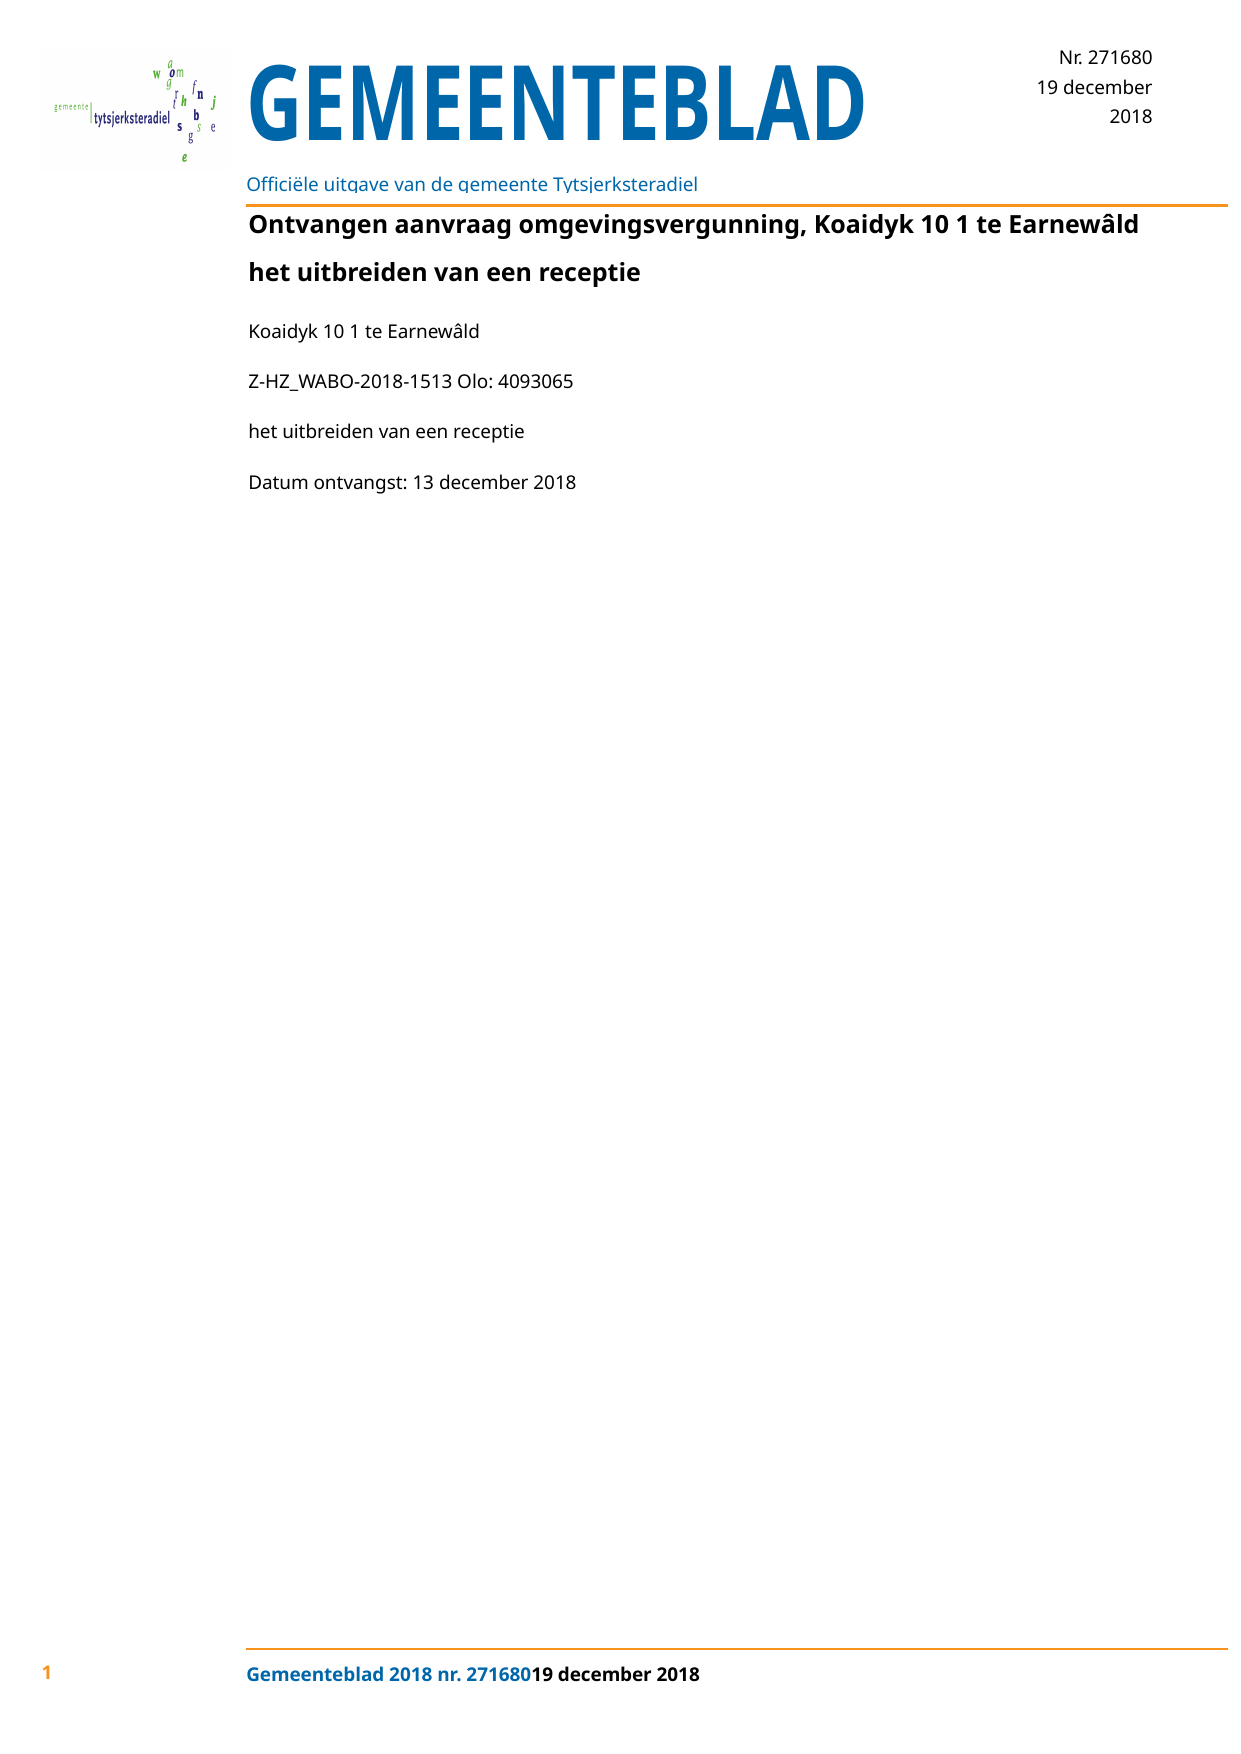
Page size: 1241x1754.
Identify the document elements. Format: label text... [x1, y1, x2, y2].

text Datum ontvangst: 13 december 2018 [248, 469, 1152, 495]
text Koaidyk 10 1 te Earnewâld [248, 318, 1152, 344]
picture [41, 47, 231, 172]
text Ontvangen aanvraag omgevingsvergunning, Koaidyk 10 1 te Earnewâld het uitbreiden van een receptie [248, 207, 1152, 288]
text Z-HZ_WABO-2018-1513 Olo: 4093065 [248, 368, 1152, 394]
text het uitbreiden van een receptie [248, 419, 1152, 444]
